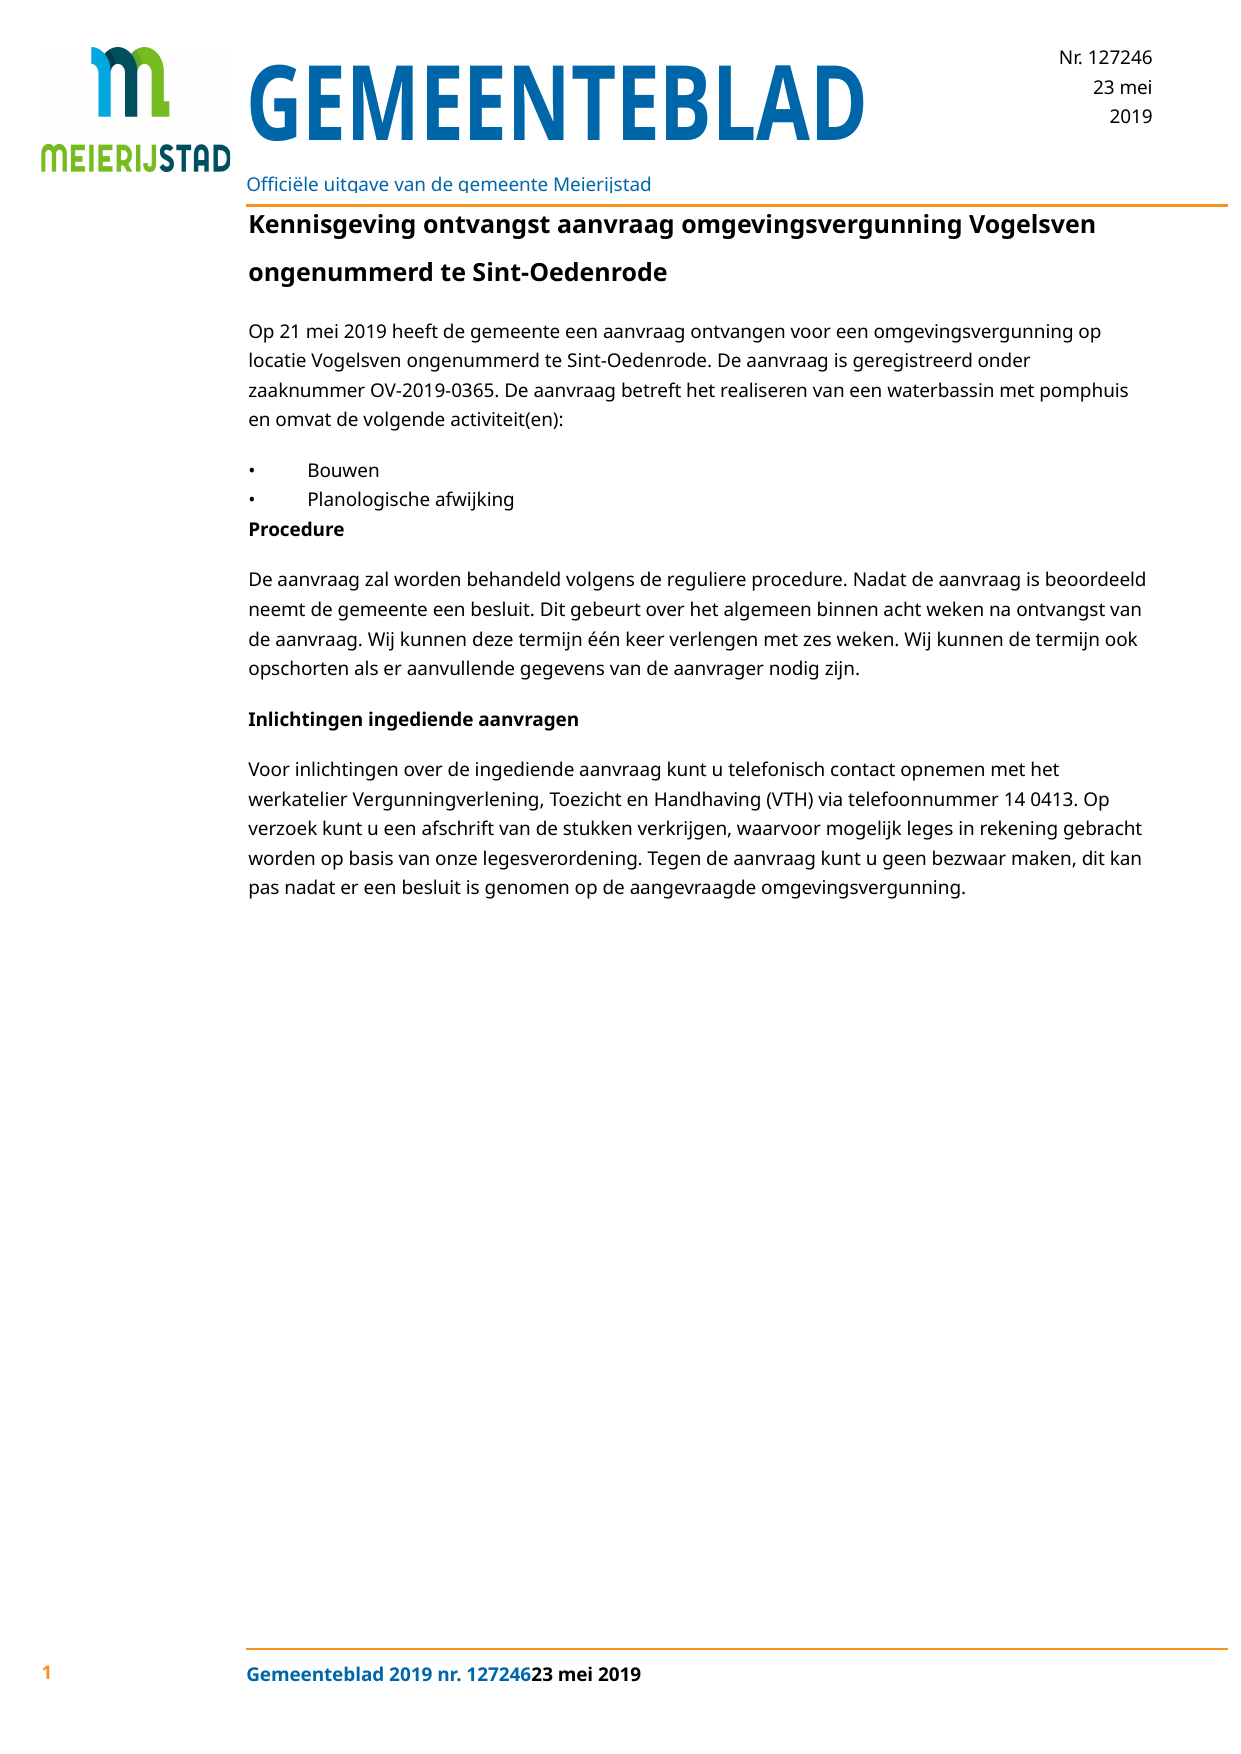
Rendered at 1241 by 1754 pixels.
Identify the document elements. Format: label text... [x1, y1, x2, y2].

text De aanvraag zal worden behandeld volgens de reguliere procedure. Nadat de aanvraag is beoordeeld neemt de gemeente een besluit. Dit gebeurt over het algemeen binnen acht weken na ontvangst van de aanvraag. Wij kunnen deze termijn één keer verlengen met zes weken. Wij kunnen de termijn ook opschorten als er aanvullende gegevens van de aanvrager nodig zijn. [248, 567, 1152, 681]
text Voor inlichtingen over de ingediende aanvraag kunt u telefonisch contact opnemen met het werkatelier Vergunningverlening, Toezicht en Handhaving (VTH) via telefoonnummer 14 0413. Op verzoek kunt u een afschrift van de stukken verkrijgen, waarvoor mogelijk leges in rekening gebracht worden op basis van onze legesverordening. Tegen de aanvraag kunt u geen bezwaar maken, dit kan pas nadat er een besluit is genomen op de aangevraagde omgevingsvergunning. [248, 756, 1152, 900]
text Procedure [248, 516, 1152, 542]
list Planologische afwijking [248, 487, 1152, 512]
picture [41, 47, 231, 172]
list Bouwen [248, 457, 1152, 483]
text Kennisgeving ontvangst aanvraag omgevingsvergunning Vogelsven ongenummerd te Sint-Oedenrode [248, 207, 1152, 288]
text Inlichtingen ingediende aanvragen [248, 706, 1152, 732]
text Op 21 mei 2019 heeft de gemeente een aanvraag ontvangen voor een omgevingsvergunning op locatie Vogelsven ongenummerd te Sint-Oedenrode. De aanvraag is geregistreerd onder zaaknummer OV-2019-0365. De aanvraag betreft het realiseren van een waterbassin met pomphuis en omvat de volgende activiteit(en): [248, 318, 1152, 432]
